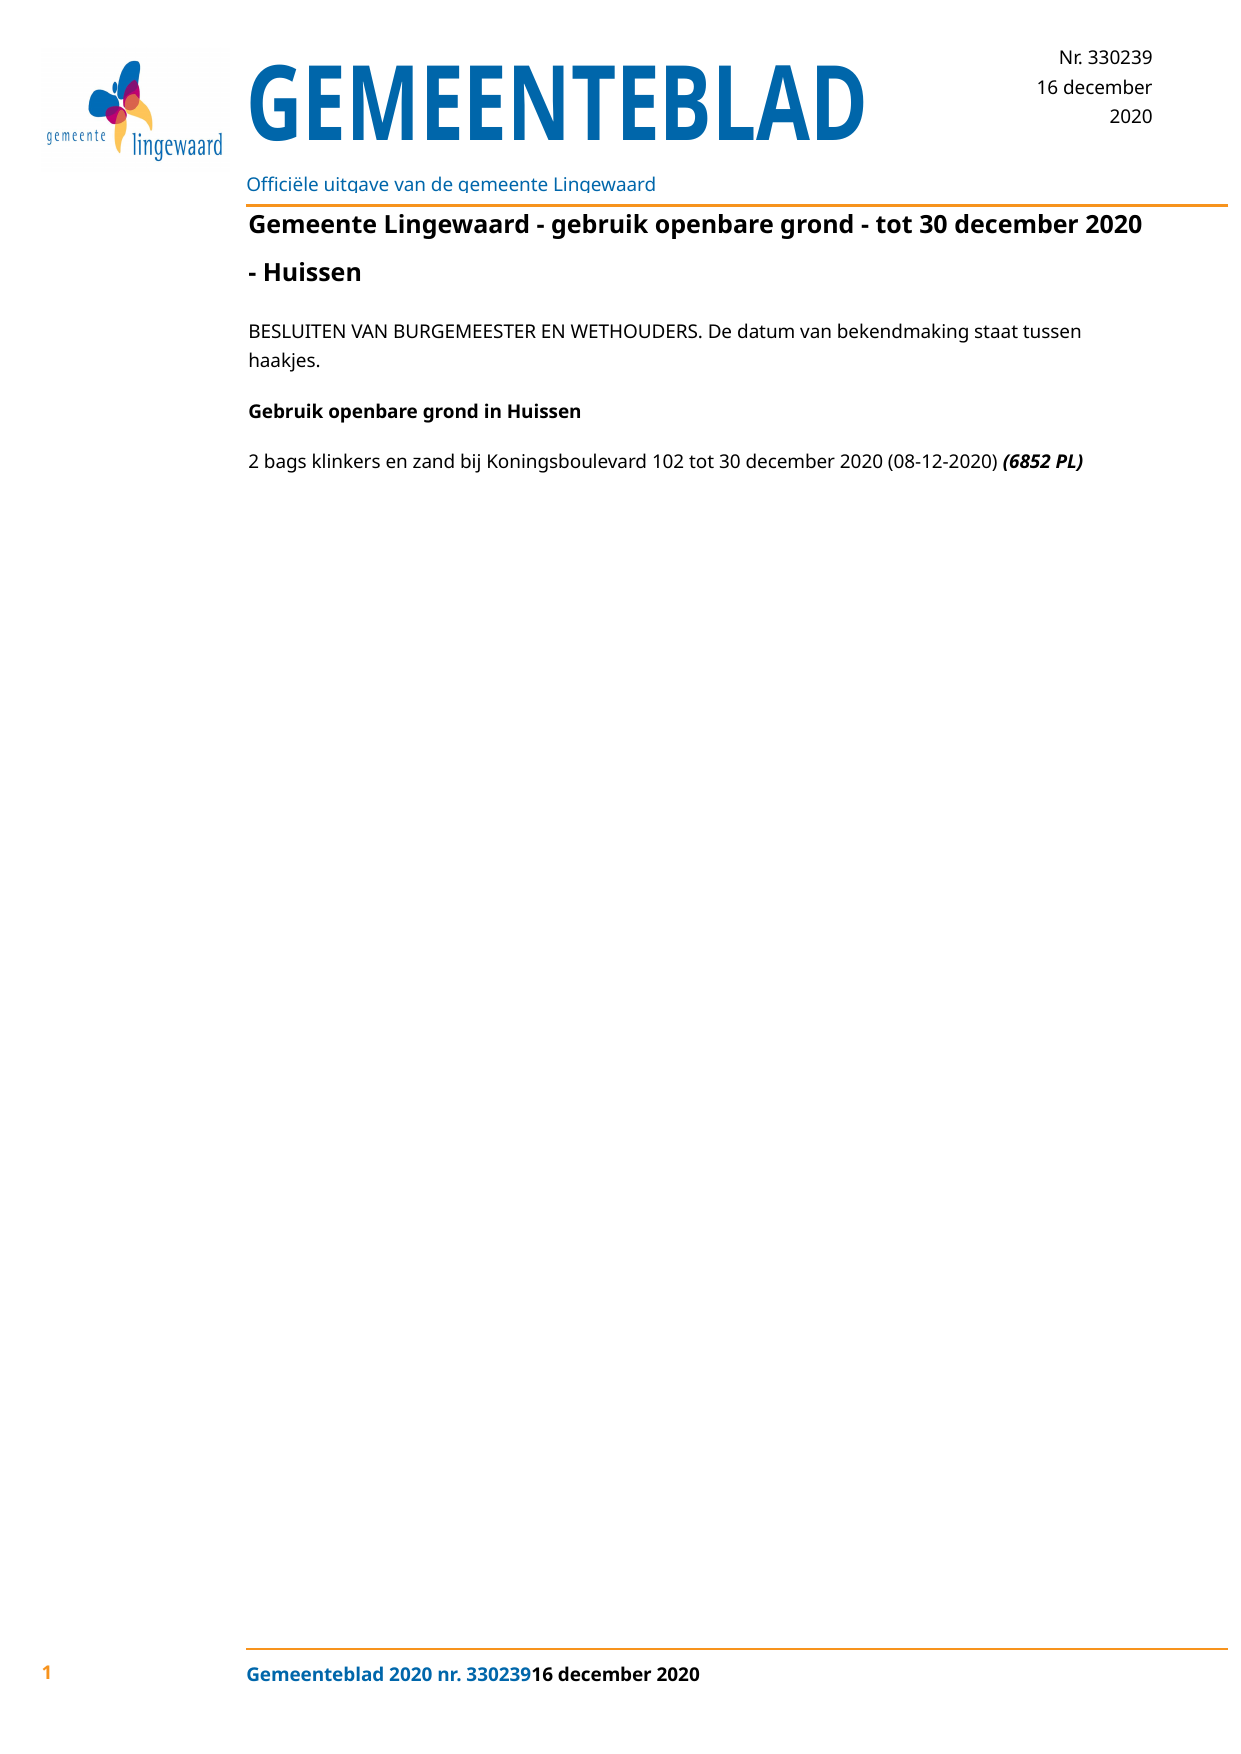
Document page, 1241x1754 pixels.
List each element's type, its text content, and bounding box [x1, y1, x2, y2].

text 2 bags klinkers en zand bij Koningsboulevard 102 tot 30 december 2020 (08-12-2020) (6852 PL) [248, 448, 1152, 474]
text BESLUITEN VAN BURGEMEESTER EN WETHOUDERS. De datum van bekendmaking staat tussen haakjes. [248, 318, 1152, 373]
picture [41, 47, 231, 172]
text Gemeente Lingewaard - gebruik openbare grond - tot 30 december 2020 - Huissen [248, 207, 1152, 288]
text Gebruik openbare grond in Huissen [248, 398, 1152, 424]
